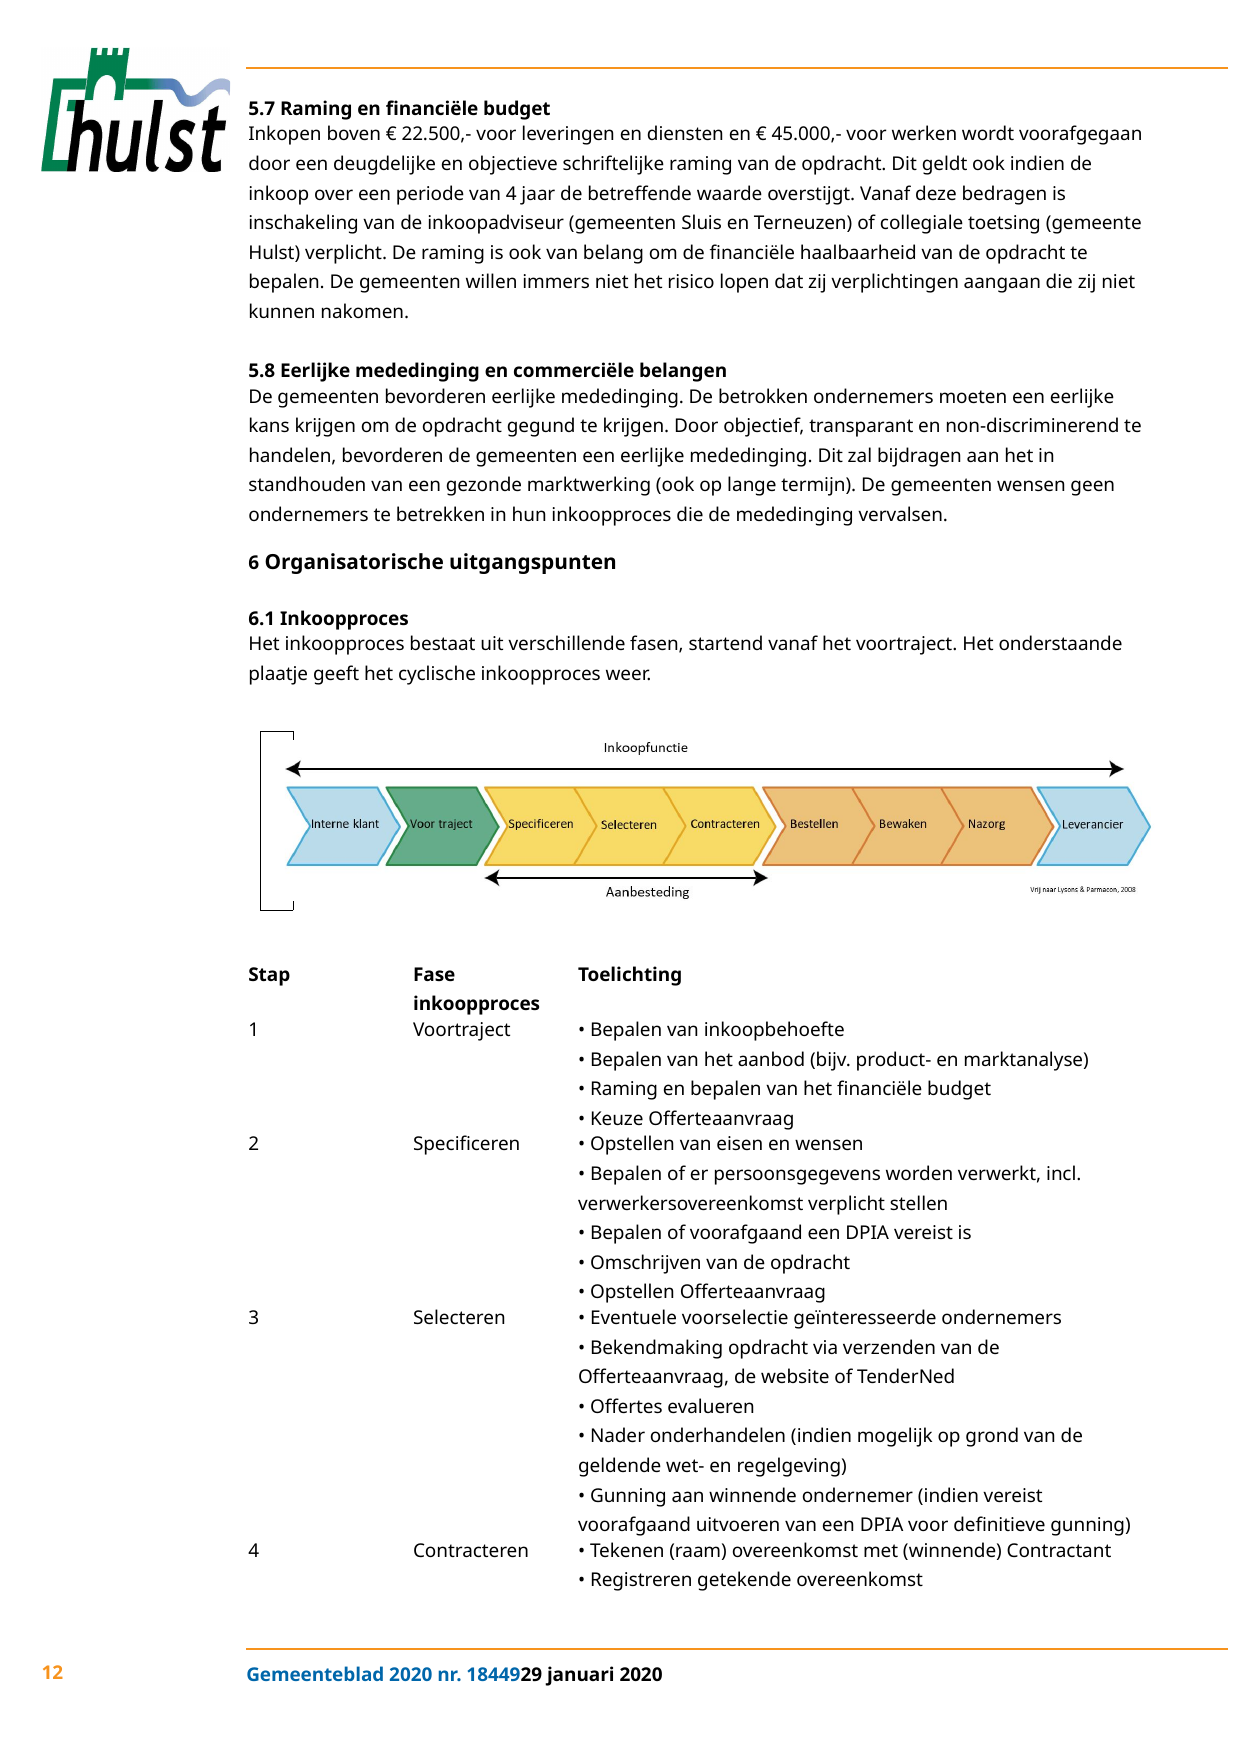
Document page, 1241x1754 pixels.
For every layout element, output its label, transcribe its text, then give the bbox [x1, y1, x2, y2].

table_cell • Opstellen van eisen en wensen • Bepalen of er persoonsgegevens worden verwerkt, incl. verwerkersovereenkomst verplicht stellen • Bepalen of voorafgaand een DPIA vereist is • Omschrijven van de opdracht • Opstellen Offerteaanvraag [578, 1131, 1152, 1304]
text De gemeenten bevorderen eerlijke mededinging. De betrokken ondernemers moeten een eerlijke kans krijgen om de opdracht gegund te krijgen. Door objectief, transparant en non-discriminerend te handelen, bevorderen de gemeenten een eerlijke mededinging. Dit zal bijdragen aan het in standhouden van een gezonde marktwerking (ook op lange termijn). De gemeenten wensen geen ondernemers te betrekken in hun inkoopproces die de mededinging vervalsen. [248, 383, 1152, 527]
table_header Fase inkoopproces [413, 961, 578, 1016]
table_cell • Eventuele voorselectie geïnteresseerde ondernemers • Bekendmaking opdracht via verzenden van de Offerteaanvraag, de website of TenderNed • Offertes evalueren • Nader onderhandelen (indien mogelijk op grond van de geldende wet- en regelgeving) • Gunning aan winnende ondernemer (indien vereist voorafgaand uitvoeren van een DPIA voor definitieve gunning) [578, 1304, 1152, 1537]
table_cell • Bepalen van inkoopbehoefte • Bepalen van het aanbod (bijv. product- en marktanalyse) • Raming en bepalen van het financiële budget • Keuze Offerteaanvraag [578, 1016, 1152, 1131]
text 6 Organisatorische uitgangspunten [248, 547, 1152, 575]
table_cell Selecteren [413, 1304, 578, 1537]
text 5.8 Eerlijke mededinging en commerciële belangen [248, 357, 1152, 383]
table_header Stap [248, 961, 413, 1016]
table_cell 3 [248, 1304, 413, 1537]
table_header Toelichting [578, 961, 1152, 1016]
table_cell • Tekenen (raam) overeenkomst met (winnende) Contractant • Registreren getekende overeenkomst [578, 1537, 1152, 1592]
text 5.7 Raming en financiële budget [248, 95, 1152, 121]
text 6.1 Inkoopproces [248, 605, 1152, 631]
table_cell 4 [248, 1537, 413, 1592]
table_cell 2 [248, 1131, 413, 1304]
table_cell Voortraject [413, 1016, 578, 1131]
table_cell Contracteren [413, 1537, 578, 1592]
picture [41, 47, 231, 172]
text Het inkoopproces bestaat uit verschillende fasen, startend vanaf het voortraject. Het onderstaande plaatje geeft het cyclische inkoopproces weer. [248, 631, 1152, 686]
table_cell Specificeren [413, 1131, 578, 1304]
text Inkopen boven € 22.500,- voor leveringen en diensten en € 45.000,- voor werken wordt voorafgegaan door een deugdelijke en objectieve schriftelijke raming van de opdracht. Dit geldt ook indien de inkoop over een periode van 4 jaar de betreffende waarde overstijgt. Vanaf deze bedragen is inschakeling van de inkoopadviseur (gemeenten Sluis en Terneuzen) of collegiale toetsing (gemeente Hulst) verplicht. De raming is ook van belang om de financiële haalbaarheid van de opdracht te bepalen. De gemeenten willen immers niet het risico lopen dat zij verplichtingen aangaan die zij niet kunnen nakomen. [248, 121, 1152, 324]
picture [268, 740, 1155, 901]
table_cell 1 [248, 1016, 413, 1131]
